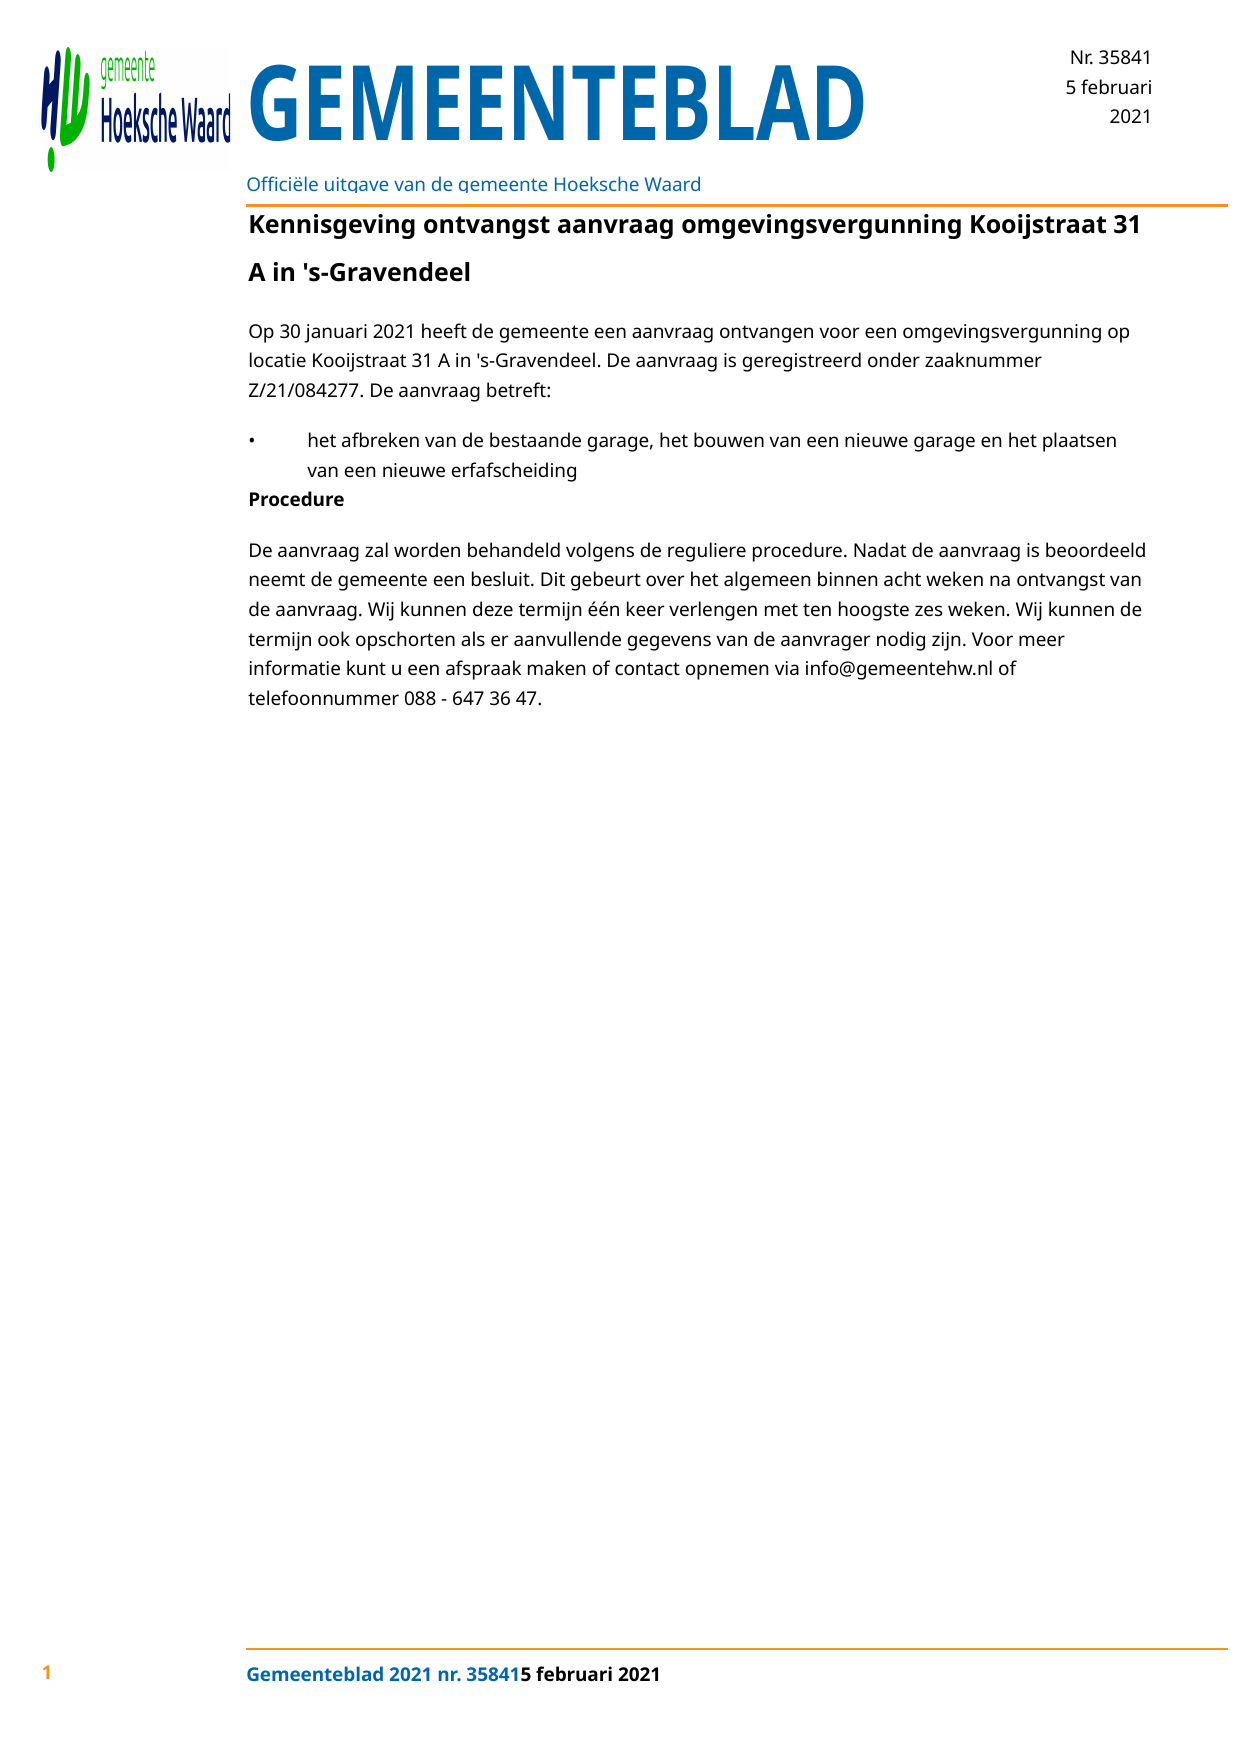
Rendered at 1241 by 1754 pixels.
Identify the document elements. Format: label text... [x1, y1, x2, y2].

text Op 30 januari 2021 heeft de gemeente een aanvraag ontvangen voor een omgevingsvergunning op locatie Kooijstraat 31 A in 's-Gravendeel. De aanvraag is geregistreerd onder zaaknummer Z/21/084277. De aanvraag betreft: [248, 318, 1152, 403]
text Procedure [248, 487, 1152, 512]
list het afbreken van de bestaande garage, het bouwen van een nieuwe garage en het plaatsen van een nieuwe erfafscheiding [248, 427, 1152, 483]
text Kennisgeving ontvangst aanvraag omgevingsvergunning Kooijstraat 31 A in 's-Gravendeel [248, 207, 1152, 288]
text De aanvraag zal worden behandeld volgens de reguliere procedure. Nadat de aanvraag is beoordeeld neemt de gemeente een besluit. Dit gebeurt over het algemeen binnen acht weken na ontvangst van de aanvraag. Wij kunnen deze termijn één keer verlengen met ten hoogste zes weken. Wij kunnen de termijn ook opschorten als er aanvullende gegevens van de aanvrager nodig zijn. Voor meer informatie kunt u een afspraak maken of contact opnemen via info@gemeentehw.nl of telefoonnummer 088 - 647 36 47. [248, 537, 1152, 711]
picture [41, 47, 231, 172]
